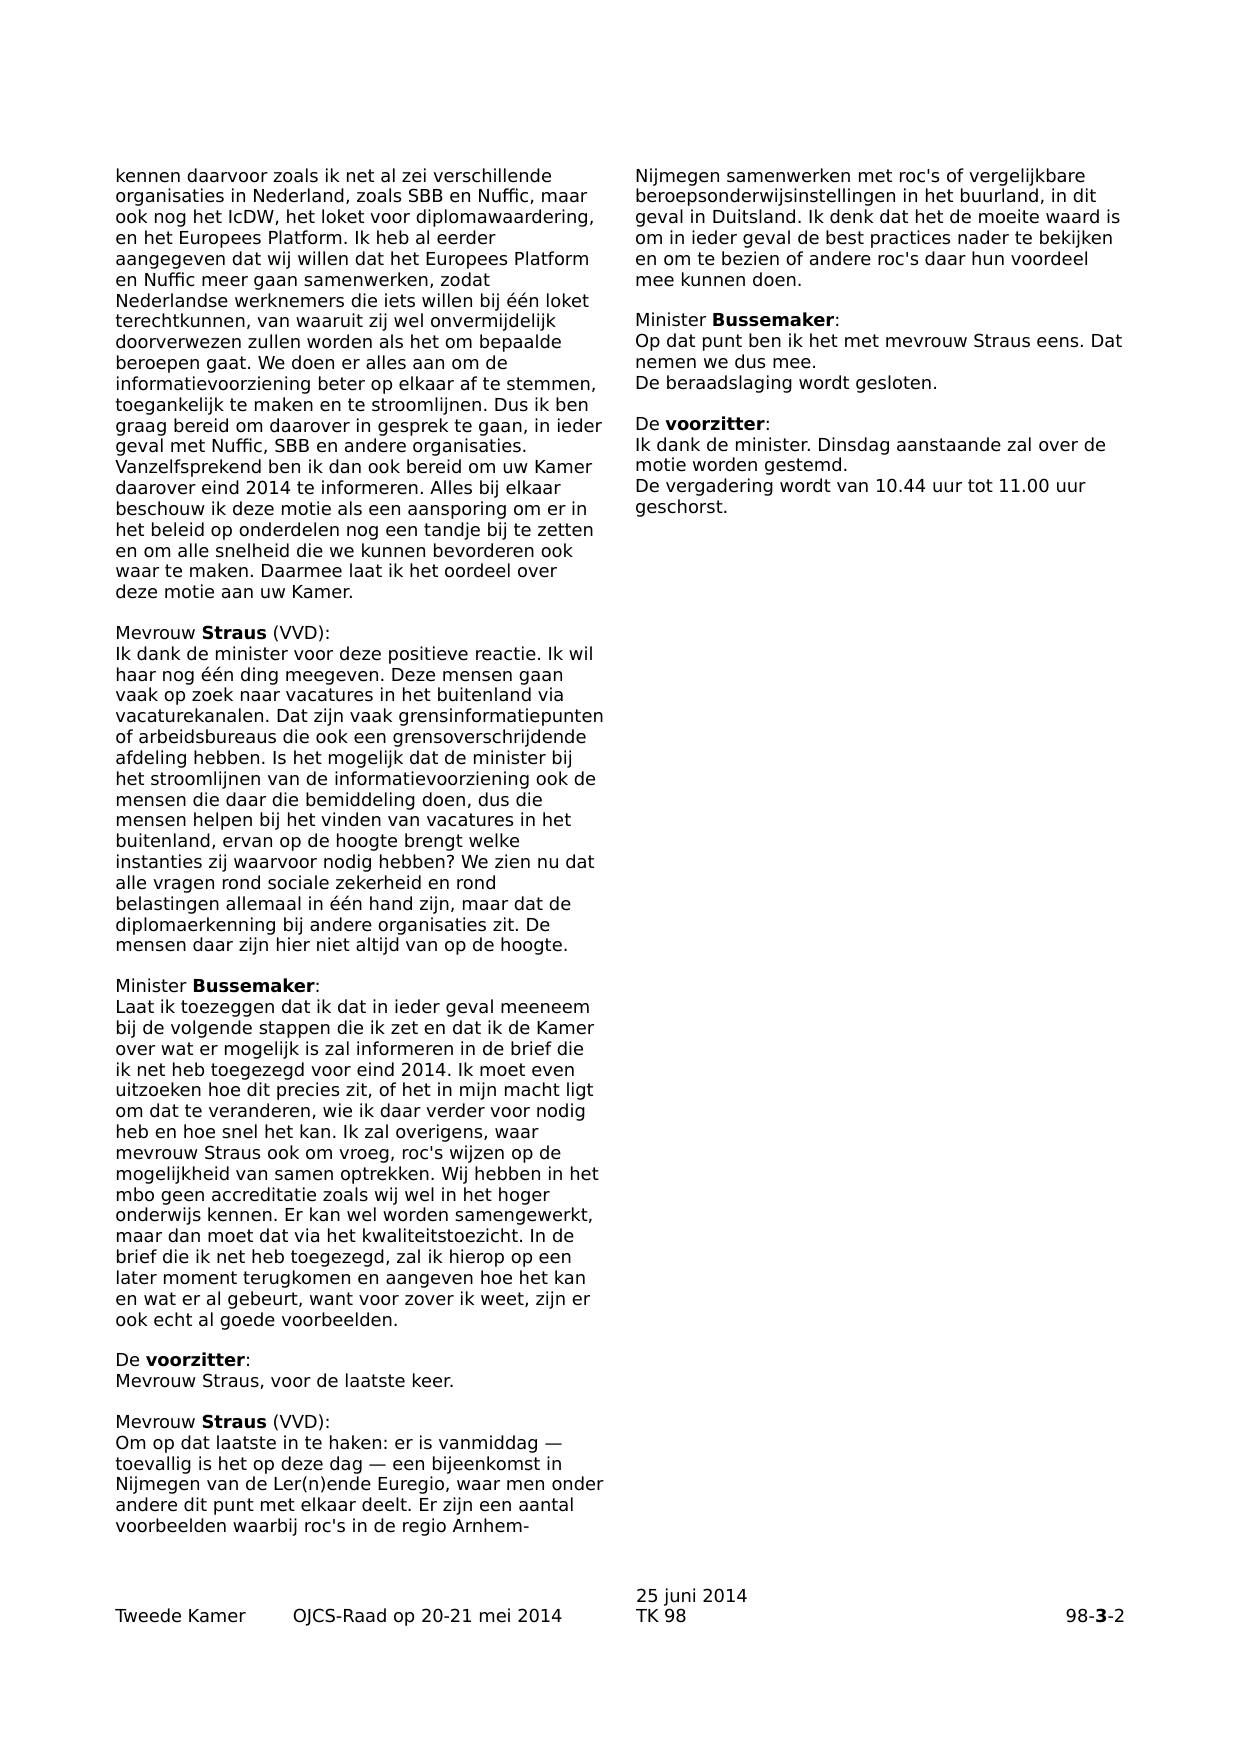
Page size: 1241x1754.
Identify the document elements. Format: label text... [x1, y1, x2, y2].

text Minister Bussemaker: [115, 976, 605, 997]
text Mevrouw Straus (VVD): [115, 1412, 605, 1432]
text De voorzitter: [635, 413, 1125, 434]
text De voorzitter: [115, 1350, 605, 1371]
text kennen daarvoor zoals ik net al zei verschillende organisaties in Nederland, zoals SBB en Nuffic, maar ook nog het IcDW, het loket voor diplomawaardering, en het Europees Platform. Ik heb al eerder aangegeven dat wij willen dat het Europees Platform en Nuffic meer gaan samenwerken, zodat Nederlandse werknemers die iets willen bij één loket terechtkunnen, van waaruit zij wel onvermijdelijk doorverwezen zullen worden als het om bepaalde beroepen gaat. We doen er alles aan om de informatievoorziening beter op elkaar af te stemmen, toegankelijk te maken en te stroomlijnen. Dus ik ben graag bereid om daarover in gesprek te gaan, in ieder geval met Nuffic, SBB en andere organisaties. Vanzelfsprekend ben ik dan ook bereid om uw Kamer daarover eind 2014 te informeren. Alles bij elkaar beschouw ik deze motie als een aansporing om er in het beleid op onderdelen nog een tandje bij te zetten en om alle snelheid die we kunnen bevorderen ook waar te maken. Daarmee laat ik het oordeel over deze motie aan uw Kamer. [115, 165, 605, 603]
text Laat ik toezeggen dat ik dat in ieder geval meeneem bij de volgende stappen die ik zet en dat ik de Kamer over wat er mogelijk is zal informeren in de brief die ik net heb toegezegd voor eind 2014. Ik moet even uitzoeken hoe dit precies zit, of het in mijn macht ligt om dat te veranderen, wie ik daar verder voor nodig heb en hoe snel het kan. Ik zal overigens, waar mevrouw Straus ook om vroeg, roc's wijzen op de mogelijkheid van samen optrekken. Wij hebben in het mbo geen accreditatie zoals wij wel in het hoger onderwijs kennen. Er kan wel worden samengewerkt, maar dan moet dat via het kwaliteitstoezicht. In de brief die ik net heb toegezegd, zal ik hierop op een later moment terugkomen en aangeven hoe het kan en wat er al gebeurt, want voor zover ik weet, zijn er ook echt al goede voorbeelden. [115, 997, 605, 1330]
text Op dat punt ben ik het met mevrouw Straus eens. Dat nemen we dus mee. [635, 331, 1125, 373]
text Ik dank de minister voor deze positieve reactie. Ik wil haar nog één ding meegeven. Deze mensen gaan vaak op zoek naar vacatures in het buitenland via vacaturekanalen. Dat zijn vaak grensinformatiepunten of arbeidsbureaus die ook een grensoverschrijdende afdeling hebben. Is het mogelijk dat de minister bij het stroomlijnen van de informatievoorziening ook de mensen die daar die bemiddeling doen, dus die mensen helpen bij het vinden van vacatures in het buitenland, ervan op de hoogte brengt welke instanties zij waarvoor nodig hebben? We zien nu dat alle vragen rond sociale zekerheid en rond belastingen allemaal in één hand zijn, maar dat de diplomaerkenning bij andere organisaties zit. De mensen daar zijn hier niet altijd van op de hoogte. [115, 643, 605, 956]
text De vergadering wordt van 10.44 uur tot 11.00 uur geschorst. [635, 476, 1125, 518]
text De beraadslaging wordt gesloten. [635, 373, 1125, 393]
text Mevrouw Straus (VVD): [115, 623, 605, 643]
text Mevrouw Straus, voor de laatste keer. [115, 1371, 605, 1392]
text Ik dank de minister. Dinsdag aanstaande zal over de motie worden gestemd. [635, 434, 1125, 476]
text Nijmegen samenwerken met roc's of vergelijkbare beroepsonderwijsinstellingen in het buurland, in dit geval in Duitsland. Ik denk dat het de moeite waard is om in ieder geval de best practices nader te bekijken en om te bezien of andere roc's daar hun voordeel mee kunnen doen. [635, 165, 1125, 290]
text Minister Bussemaker: [635, 310, 1125, 331]
text Om op dat laatste in te haken: er is vanmiddag — toevallig is het op deze dag — een bijeenkomst in Nijmegen van de Ler(n)ende Euregio, waar men onder andere dit punt met elkaar deelt. Er zijn een aantal voorbeelden waarbij roc's in de regio Arnhem- [115, 1432, 605, 1537]
